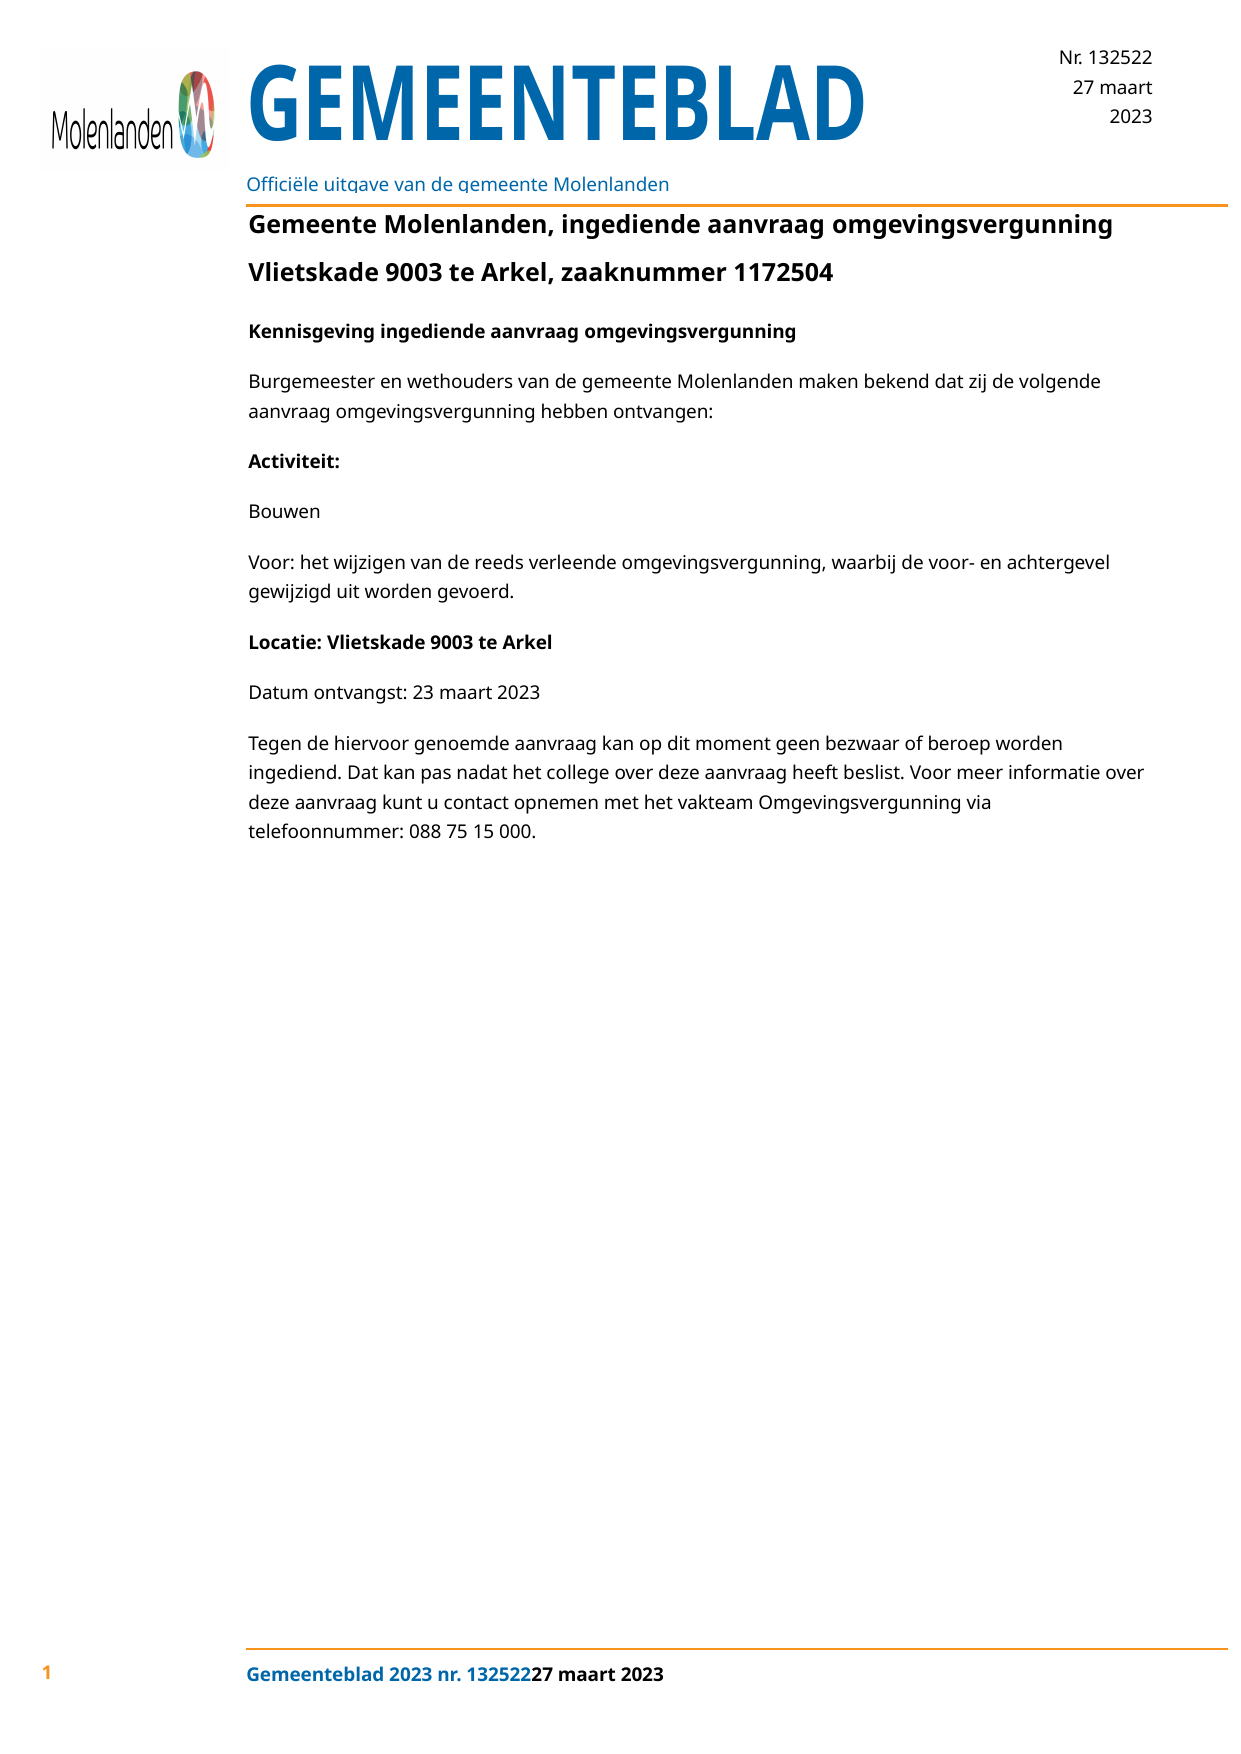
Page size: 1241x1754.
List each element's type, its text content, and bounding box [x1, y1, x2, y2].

text Activiteit: [248, 448, 1152, 474]
text Locatie: Vlietskade 9003 te Arkel [248, 629, 1152, 655]
text Voor: het wijzigen van de reeds verleende omgevingsvergunning, waarbij de voor- en achtergevel gewijzigd uit worden gevoerd. [248, 549, 1152, 604]
picture [41, 47, 231, 172]
text Tegen de hiervoor genoemde aanvraag kan op dit moment geen bezwaar of beroep worden ingediend. Dat kan pas nadat het college over deze aanvraag heeft beslist. Voor meer informatie over deze aanvraag kunt u contact opnemen met het vakteam Omgevingsvergunning via telefoonnummer: 088 75 15 000. [248, 730, 1152, 844]
text Gemeente Molenlanden, ingediende aanvraag omgevingsvergunning Vlietskade 9003 te Arkel, zaaknummer 1172504 [248, 207, 1152, 288]
text Kennisgeving ingediende aanvraag omgevingsvergunning [248, 318, 1152, 344]
text Bouwen [248, 499, 1152, 524]
text Burgemeester en wethouders van de gemeente Molenlanden maken bekend dat zij de volgende aanvraag omgevingsvergunning hebben ontvangen: [248, 368, 1152, 424]
text Datum ontvangst: 23 maart 2023 [248, 679, 1152, 705]
